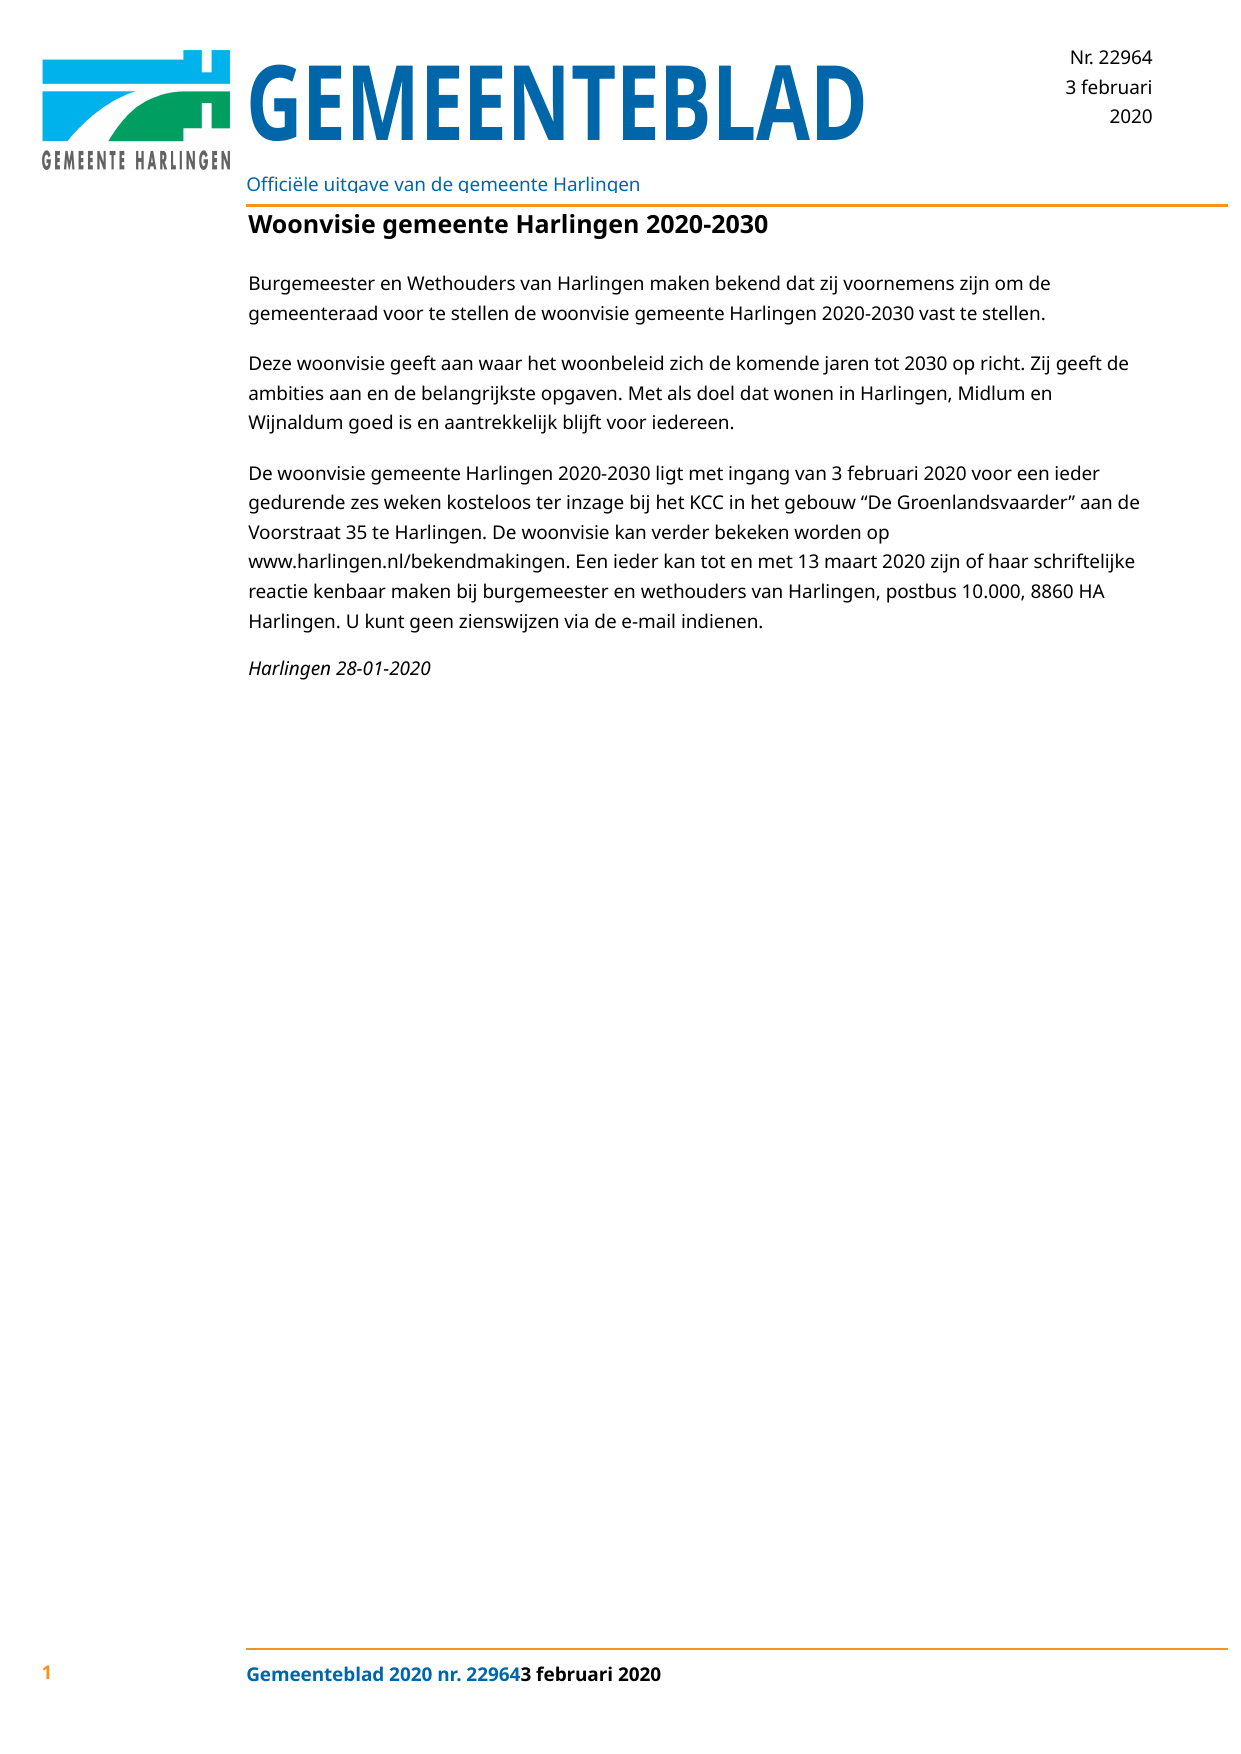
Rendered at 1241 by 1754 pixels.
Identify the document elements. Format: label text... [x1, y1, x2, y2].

picture [41, 47, 231, 172]
text Deze woonvisie geeft aan waar het woonbeleid zich de komende jaren tot 2030 op richt. Zij geeft de ambities aan en de belangrijkste opgaven. Met als doel dat wonen in Harlingen, Midlum en Wijnaldum goed is en aantrekkelijk blijft voor iedereen. [248, 350, 1152, 435]
text Harlingen 28-01-2020 [248, 656, 1152, 681]
text Burgemeester en Wethouders van Harlingen maken bekend dat zij voornemens zijn om de gemeenteraad voor te stellen de woonvisie gemeente Harlingen 2020-2030 vast te stellen. [248, 270, 1152, 326]
text Woonvisie gemeente Harlingen 2020-2030 [248, 207, 1152, 241]
text De woonvisie gemeente Harlingen 2020-2030 ligt met ingang van 3 februari 2020 voor een ieder gedurende zes weken kosteloos ter inzage bij het KCC in het gebouw “De Groenlandsvaarder” aan de Voorstraat 35 te Harlingen. De woonvisie kan verder bekeken worden op www.harlingen.nl/bekendmakingen. Een ieder kan tot en met 13 maart 2020 zijn of haar schriftelijke reactie kenbaar maken bij burgemeester en wethouders van Harlingen, postbus 10.000, 8860 HA Harlingen. U kunt geen zienswijzen via de e-mail indienen. [248, 460, 1152, 633]
